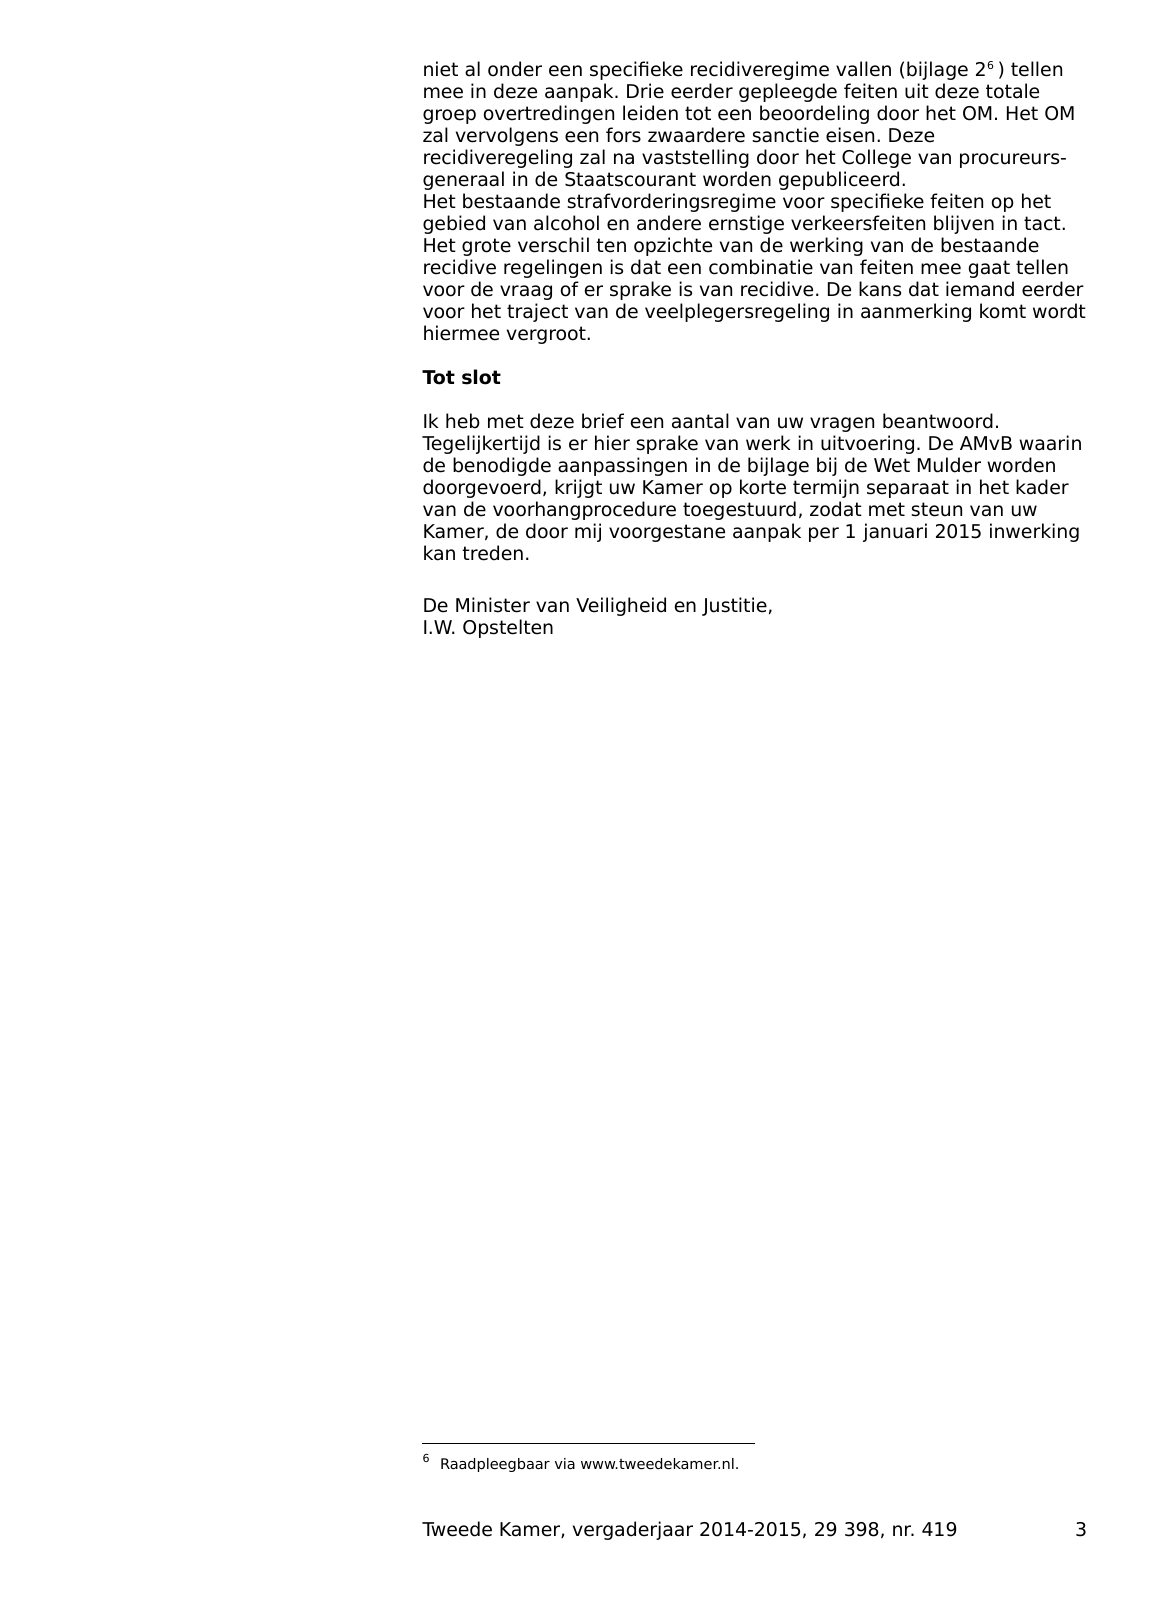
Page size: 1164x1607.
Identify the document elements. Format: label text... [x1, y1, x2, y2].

text Het bestaande strafvorderingsregime voor specifieke feiten op het gebied van alcohol en andere ernstige verkeersfeiten blijven in tact. Het grote verschil ten opzichte van de werking van de bestaande recidive regelingen is dat een combinatie van feiten mee gaat tellen voor de vraag of er sprake is van recidive. De kans dat iemand eerder voor het traject van de veelplegersregeling in aanmerking komt wordt hiermee vergroot. [422, 191, 1087, 345]
text Ik heb met deze brief een aantal van uw vragen beantwoord. Tegelijkertijd is er hier sprake van werk in uitvoering. De AMvB waarin de benodigde aanpassingen in de bijlage bij de Wet Mulder worden doorgevoerd, krijgt uw Kamer op korte termijn separaat in het kader van de voorhangprocedure toegestuurd, zodat met steun van uw Kamer, de door mij voorgestane aanpak per 1 januari 2015 inwerking kan treden. [422, 411, 1087, 565]
text De Minister van Veiligheid en Justitie, I.W. Opstelten [422, 595, 1087, 639]
subtitle Tot slot [422, 367, 1087, 389]
text Raadpleegbaar via www.tweedekamer.nl. [422, 1452, 1087, 1474]
text niet al onder een specifieke recidiveregime vallen (bijlage 2) tellen mee in deze aanpak. Drie eerder gepleegde feiten uit deze totale groep overtredingen leiden tot een beoordeling door het OM. Het OM zal vervolgens een fors zwaardere sanctie eisen. Deze recidiveregeling zal na vaststelling door het College van procureurs-generaal in de Staatscourant worden gepubliceerd. [422, 59, 1087, 191]
